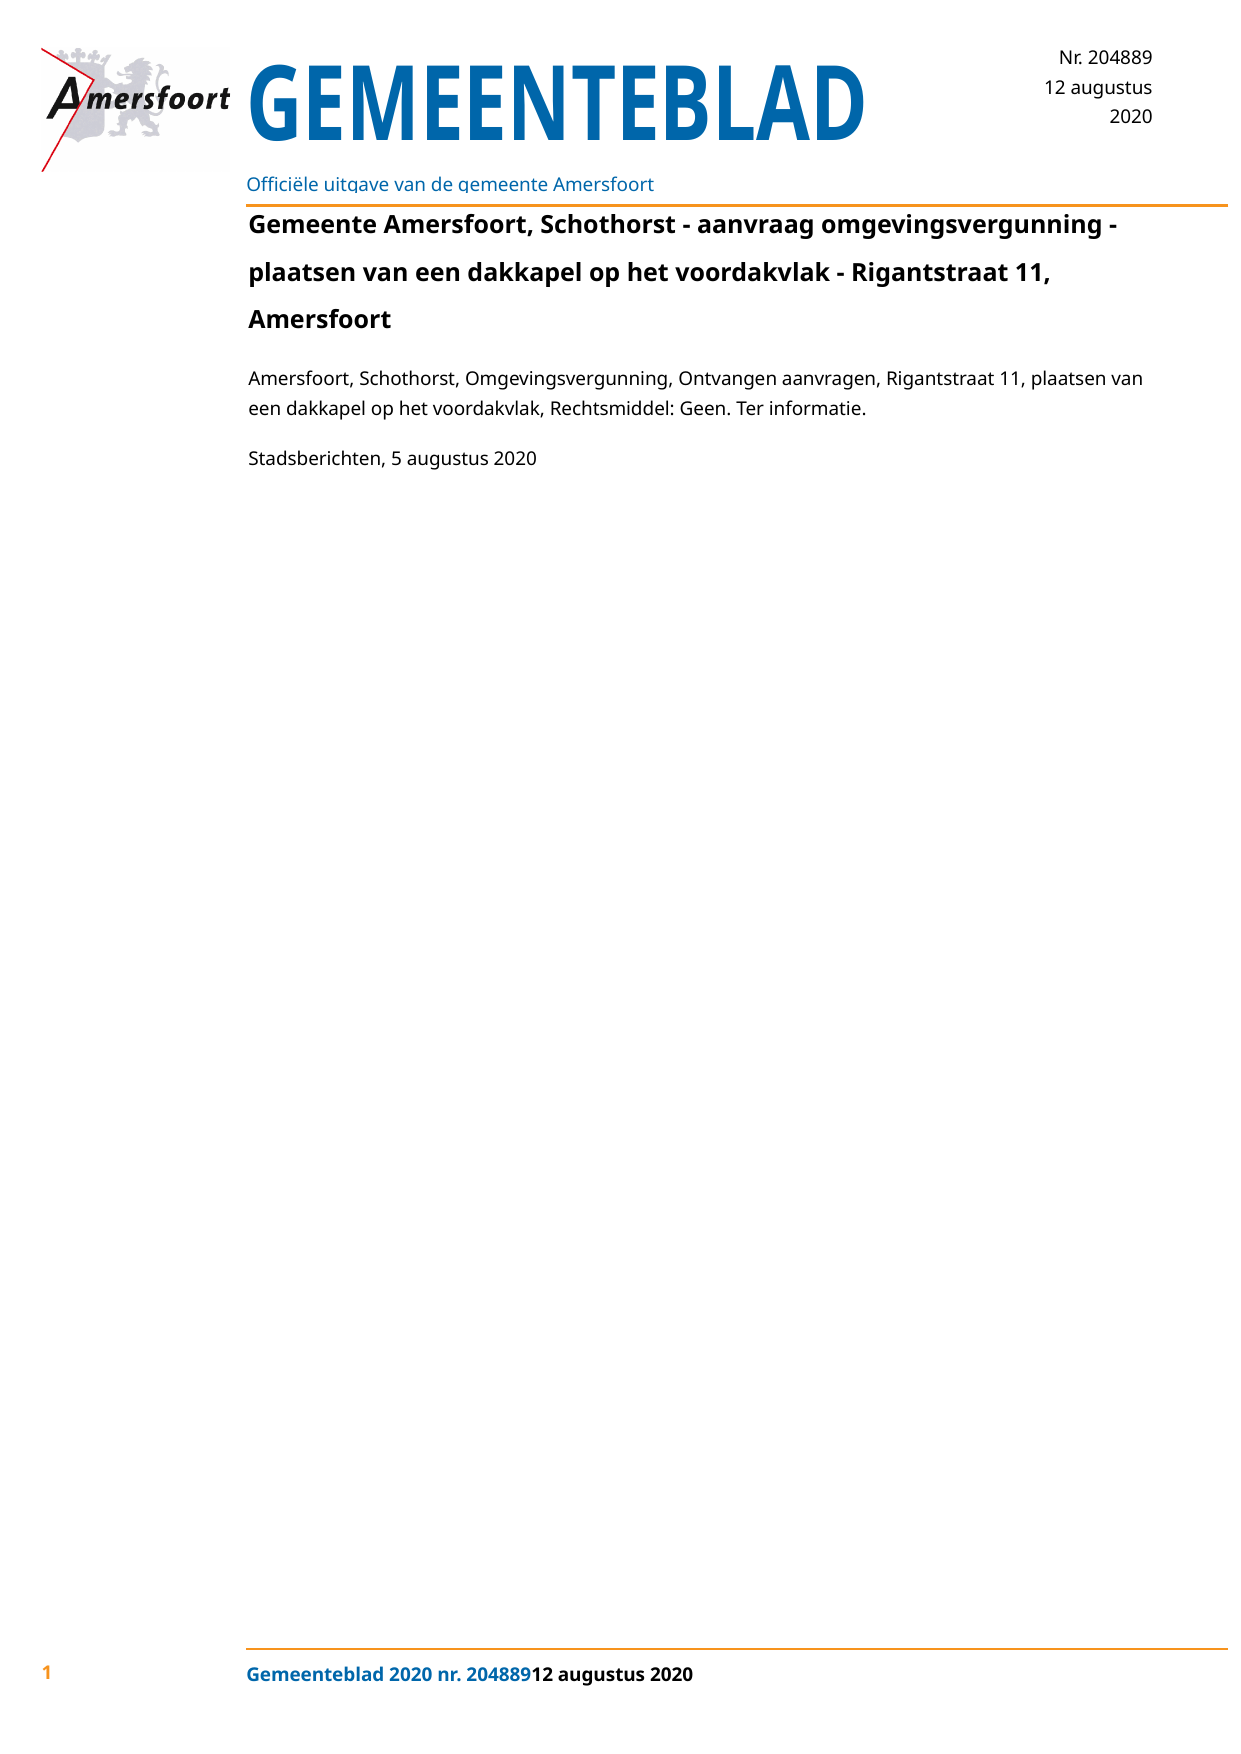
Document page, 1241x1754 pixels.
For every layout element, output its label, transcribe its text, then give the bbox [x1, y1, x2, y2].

picture [41, 47, 231, 172]
text Amersfoort, Schothorst, Omgevingsvergunning, Ontvangen aanvragen, Rigantstraat 11, plaatsen van een dakkapel op het voordakvlak, Rechtsmiddel: Geen. Ter informatie. [248, 366, 1152, 421]
text Stadsberichten, 5 augustus 2020 [248, 446, 1152, 471]
text Gemeente Amersfoort, Schothorst - aanvraag omgevingsvergunning - plaatsen van een dakkapel op het voordakvlak - Rigantstraat 11, Amersfoort [248, 207, 1152, 336]
